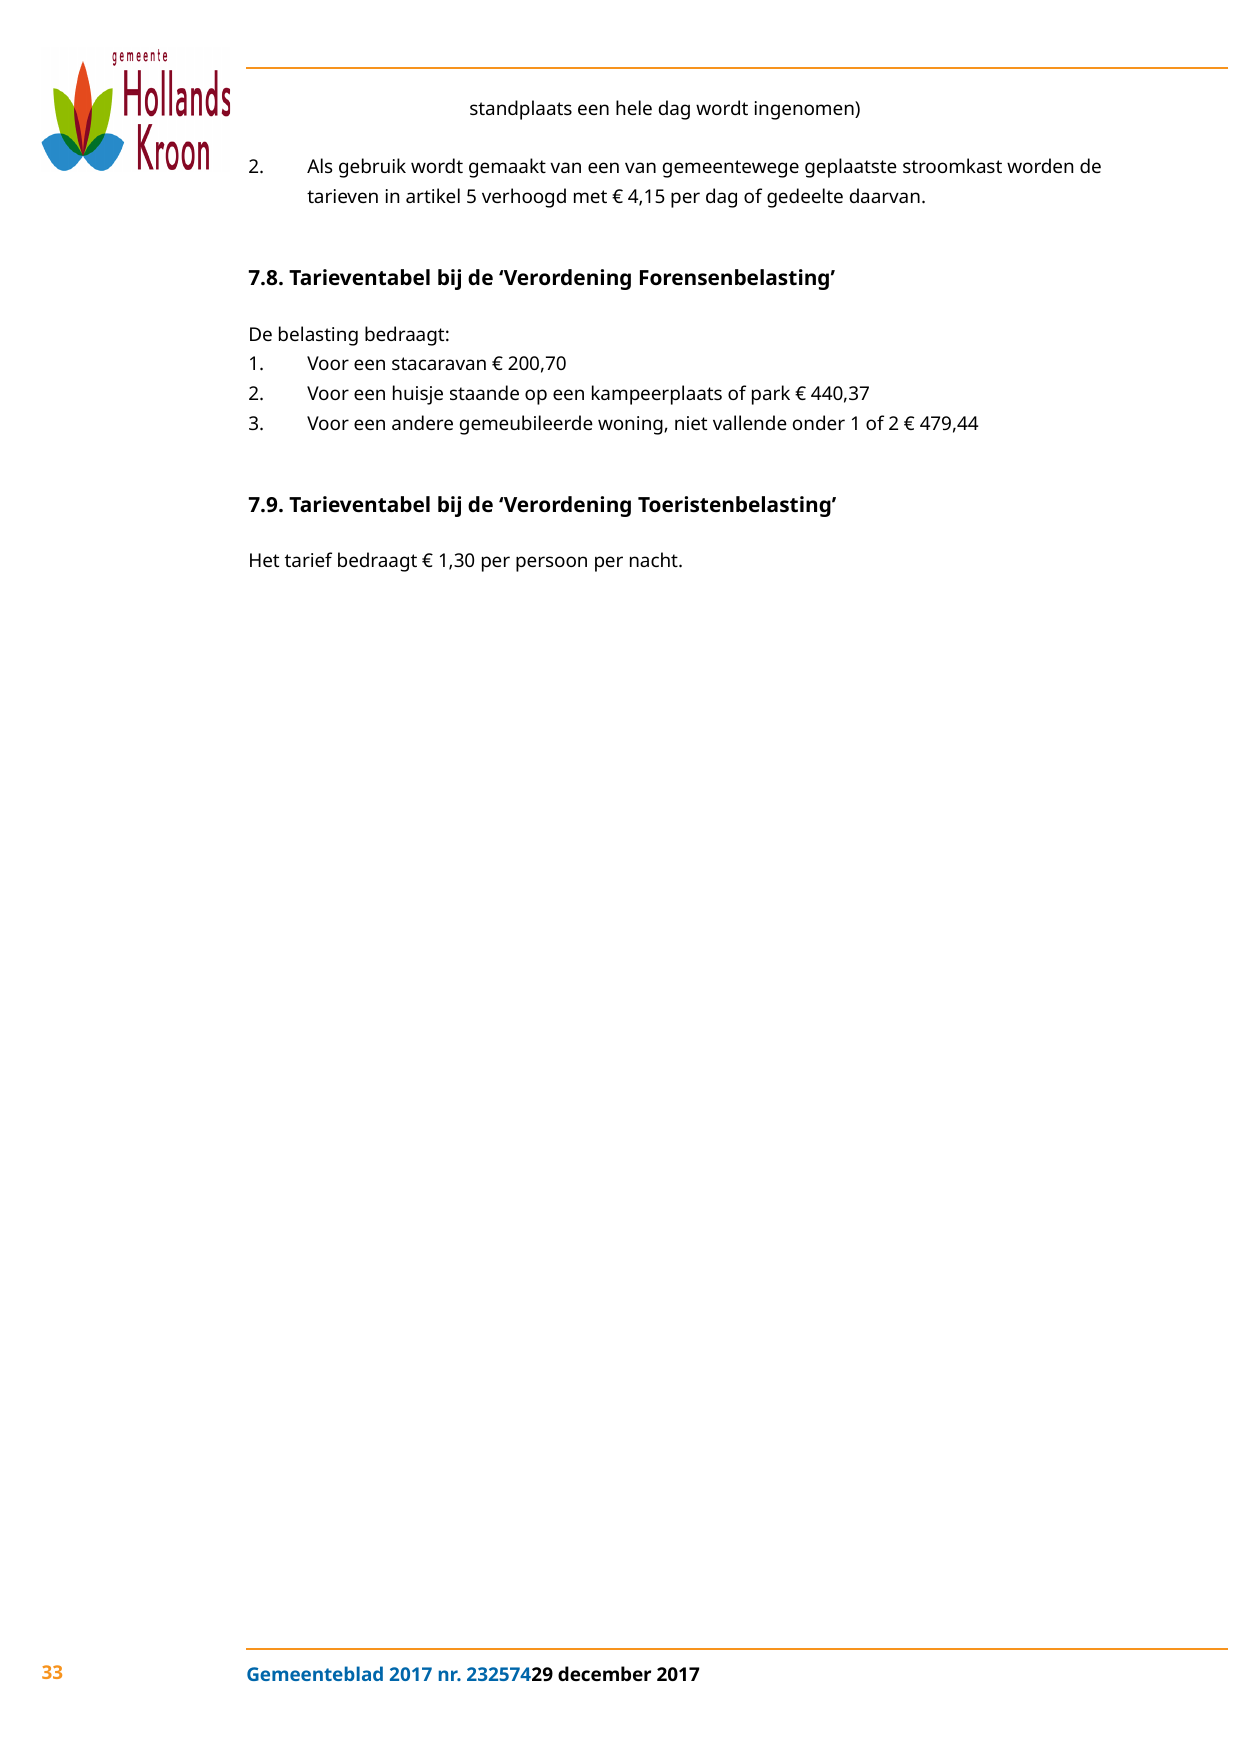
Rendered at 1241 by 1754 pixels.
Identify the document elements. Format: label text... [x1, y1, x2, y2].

list Voor een andere gemeubileerde woning, niet vallende onder 1 of 2 € 479,44 [248, 410, 1152, 435]
text 7.9. Tarieventabel bij de ‘Verordening Toeristenbelasting’ [248, 490, 1152, 518]
list Voor een huisje staande op een kampeerplaats of park € 440,37 [248, 380, 1152, 406]
table_cell [248, 95, 469, 121]
text Het tarief bedraagt € 1,30 per persoon per nacht. [248, 548, 1152, 573]
table_cell standplaats een hele dag wordt ingenomen) [469, 95, 931, 121]
list Als gebruik wordt gemaakt van een van gemeentewege geplaatste stroomkast worden de tarieven in artikel 5 verhoogd met € 4,15 per dag of gedeelte daarvan. [248, 153, 1152, 209]
list Voor een stacaravan € 200,70 [248, 351, 1152, 376]
table_cell [931, 95, 1152, 121]
text De belasting bedraagt: [248, 321, 1152, 347]
picture [41, 47, 231, 172]
text 7.8. Tarieventabel bij de ‘Verordening Forensenbelasting’ [248, 263, 1152, 291]
